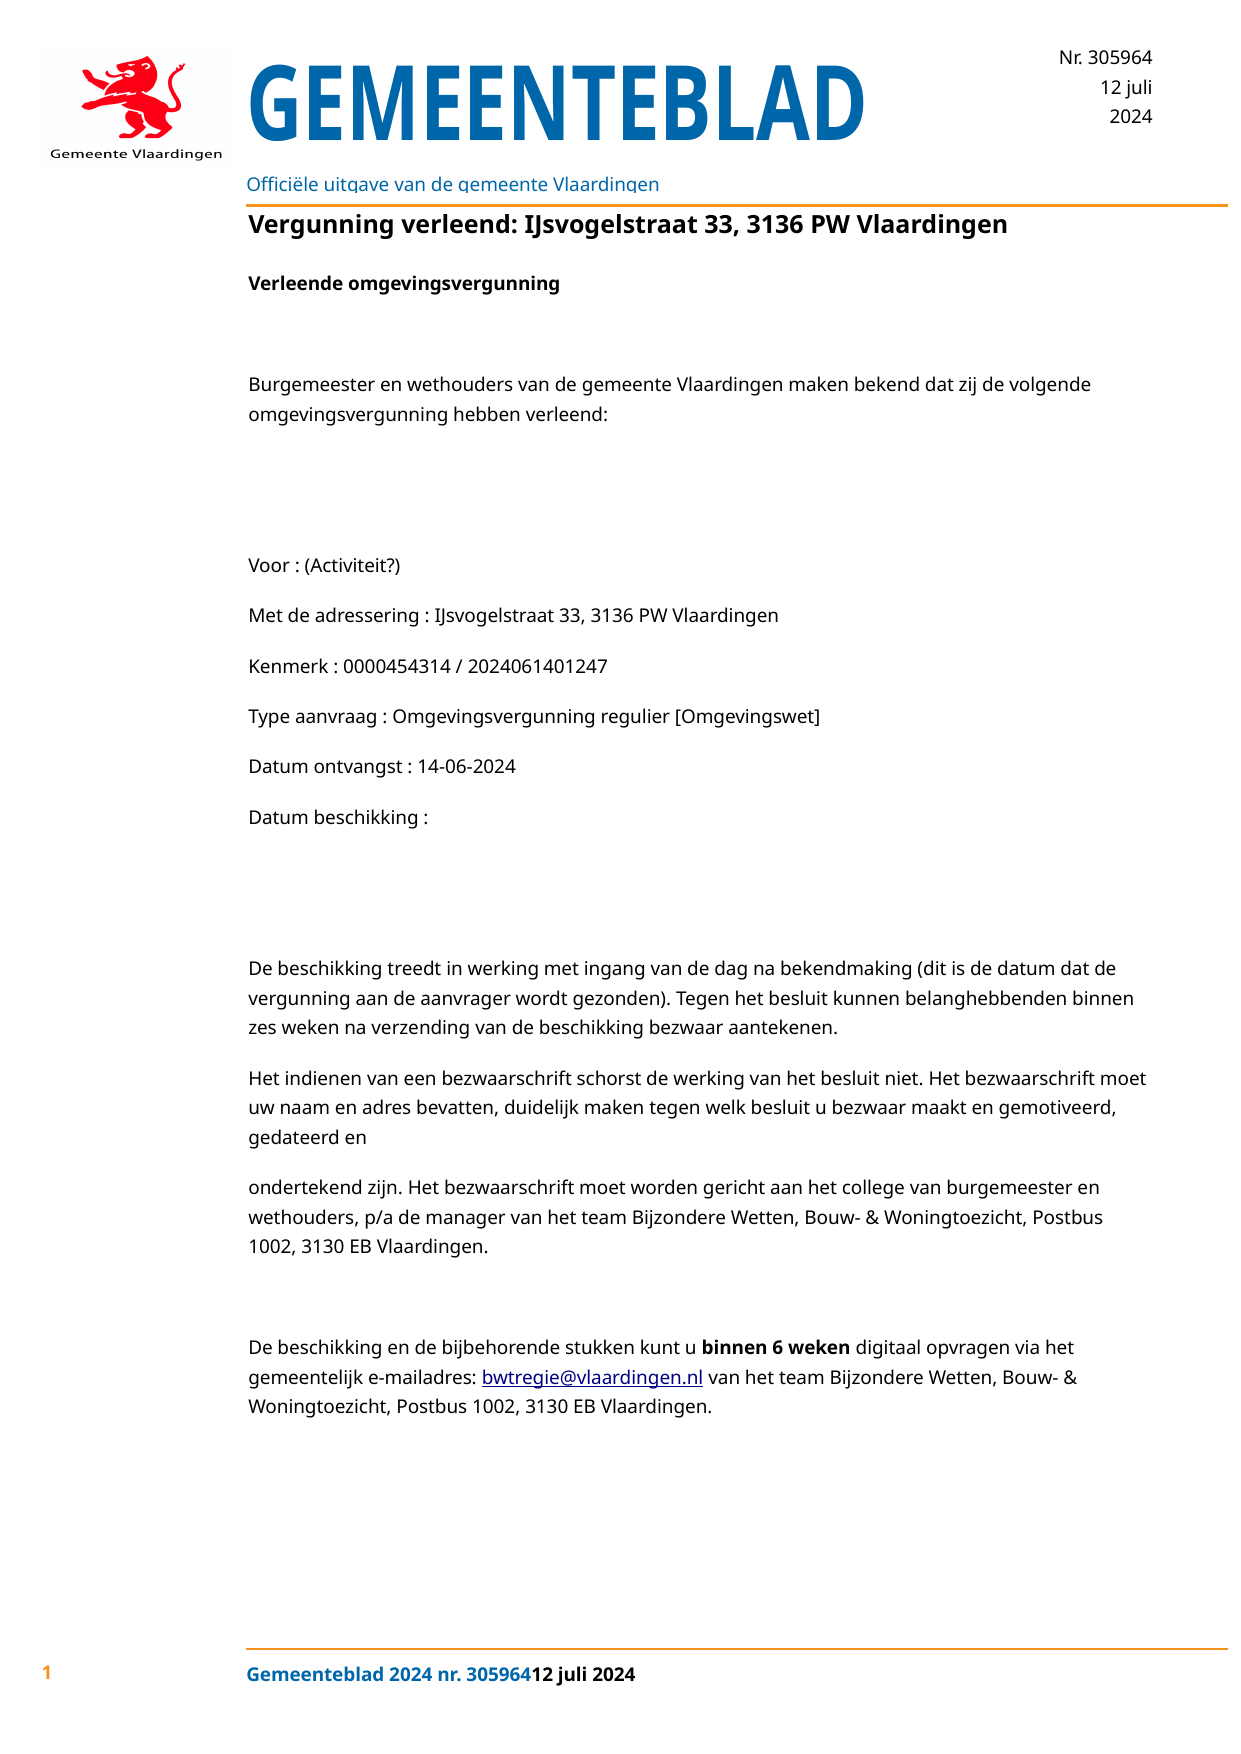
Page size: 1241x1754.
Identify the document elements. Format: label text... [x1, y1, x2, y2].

text Datum beschikking : [248, 804, 1152, 830]
text Vergunning verleend: IJsvogelstraat 33, 3136 PW Vlaardingen [248, 207, 1152, 241]
text Verleende omgevingsvergunning [248, 270, 1152, 296]
picture [41, 47, 231, 172]
text De beschikking treedt in werking met ingang van de dag na bekendmaking (dit is de datum dat de vergunning aan de aanvrager wordt gezonden). Tegen het besluit kunnen belanghebbenden binnen zes weken na verzending van de beschikking bezwaar aantekenen. [248, 955, 1152, 1040]
text Voor : (Activiteit?) [248, 552, 1152, 578]
text Burgemeester en wethouders van de gemeente Vlaardingen maken bekend dat zij de volgende omgevingsvergunning hebben verleend: [248, 371, 1152, 426]
text Type aanvraag : Omgevingsvergunning regulier [Omgevingswet] [248, 703, 1152, 729]
text De beschikking en de bijbehorende stukken kunt u binnen 6 weken digitaal opvragen via het gemeentelijk e-mailadres: bwtregie@vlaardingen.nl van het team Bijzondere Wetten, Bouw- & Woningtoezicht, Postbus 1002, 3130 EB Vlaardingen. [248, 1334, 1152, 1419]
text ondertekend zijn. Het bezwaarschrift moet worden gericht aan het college van burgemeester en wethouders, p/a de manager van het team Bijzondere Wetten, Bouw- & Woningtoezicht, Postbus 1002, 3130 EB Vlaardingen. [248, 1174, 1152, 1259]
text Met de adressering : IJsvogelstraat 33, 3136 PW Vlaardingen [248, 602, 1152, 628]
text Datum ontvangst : 14-06-2024 [248, 754, 1152, 779]
text Kenmerk : 0000454314 / 2024061401247 [248, 653, 1152, 678]
text Het indienen van een bezwaarschrift schorst de werking van het besluit niet. Het bezwaarschrift moet uw naam en adres bevatten, duidelijk maken tegen welk besluit u bezwaar maakt en gemotiveerd, gedateerd en [248, 1065, 1152, 1150]
